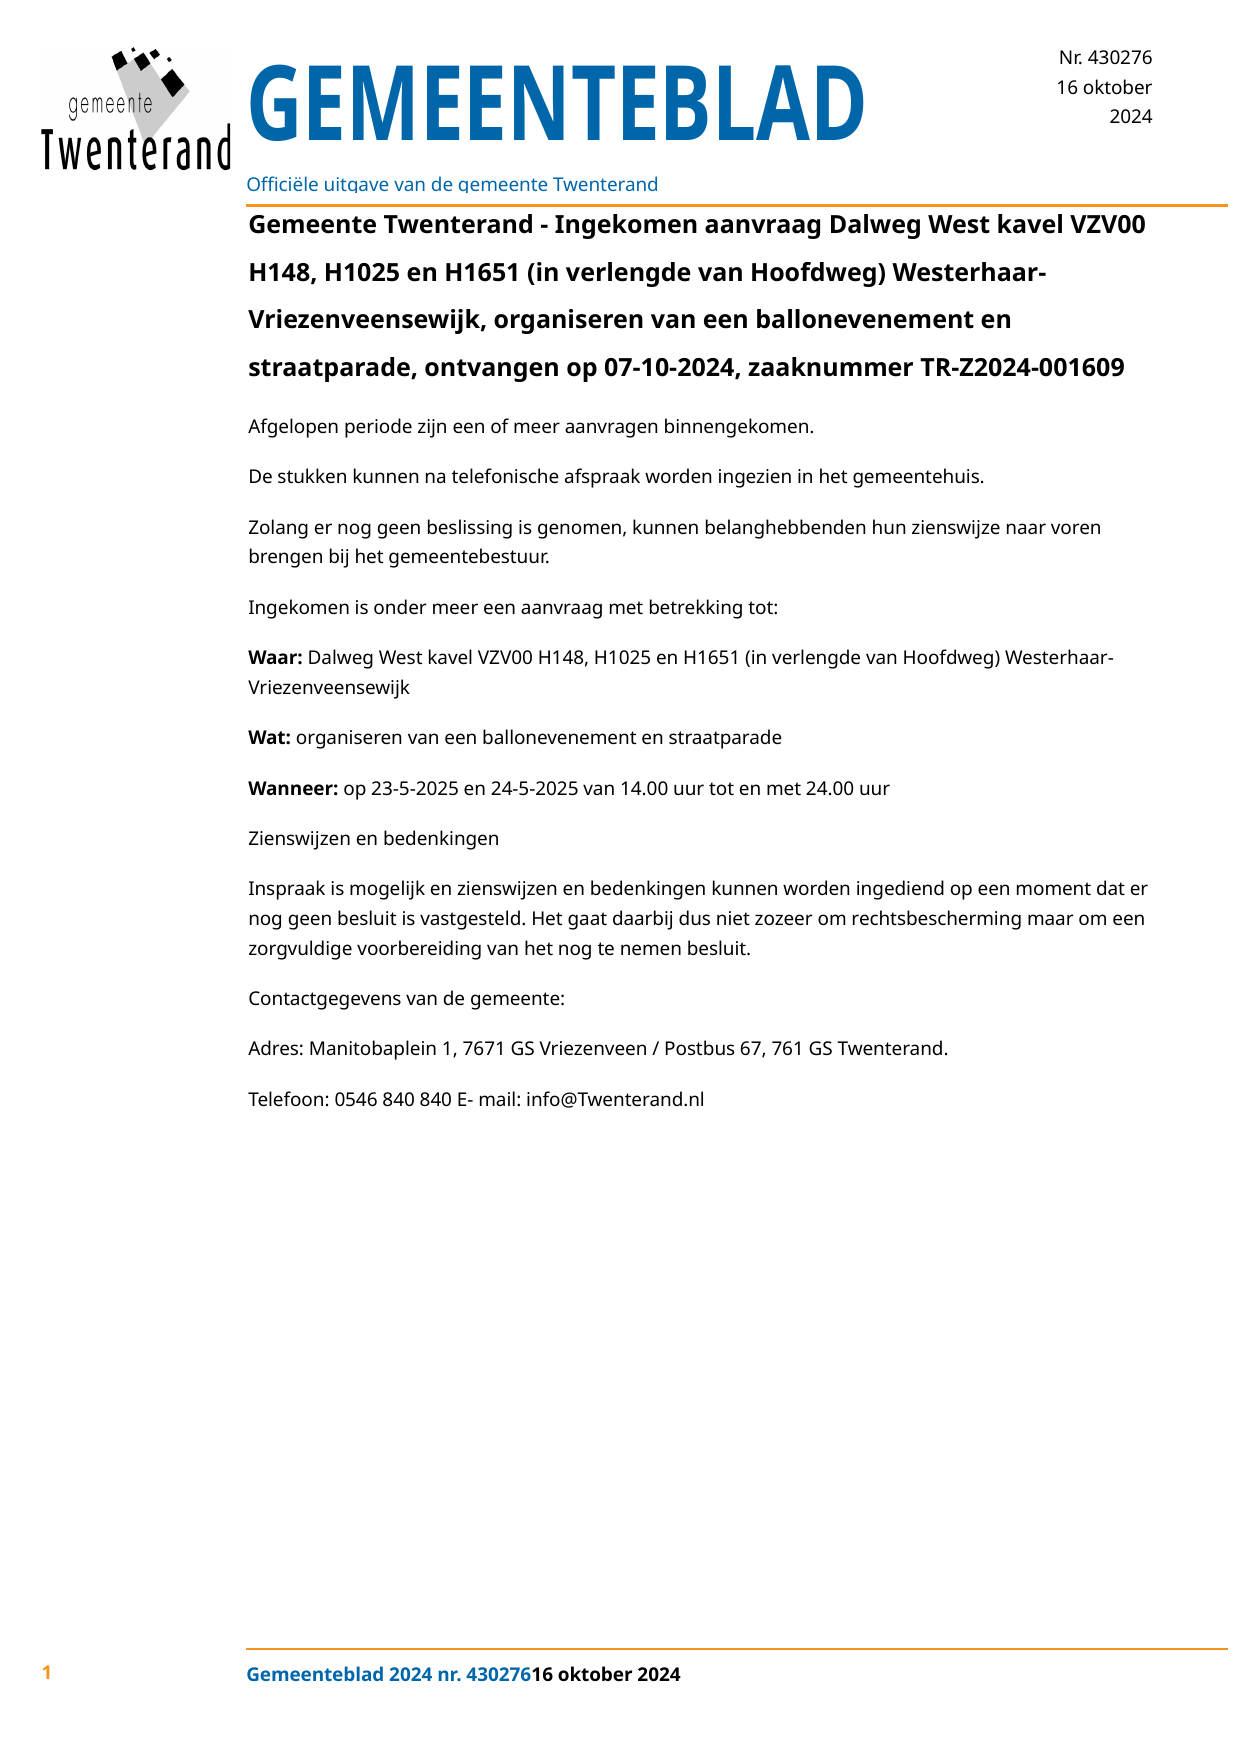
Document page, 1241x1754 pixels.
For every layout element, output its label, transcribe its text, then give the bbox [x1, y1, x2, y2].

text De stukken kunnen na telefonische afspraak worden ingezien in het gemeentehuis. [248, 463, 1152, 489]
text Gemeente Twenterand - Ingekomen aanvraag Dalweg West kavel VZV00 H148, H1025 en H1651 (in verlengde van Hoofdweg) Westerhaar-Vriezenveensewijk, organiseren van een ballonevenement en straatparade, ontvangen op 07-10-2024, zaaknummer TR-Z2024-001609 [248, 207, 1152, 384]
picture [41, 47, 231, 172]
text Wanneer: op 23-5-2025 en 24-5-2025 van 14.00 uur tot en met 24.00 uur [248, 775, 1152, 801]
text Zienswijzen en bedenkingen [248, 825, 1152, 851]
text Telefoon: 0546 840 840 E- mail: info@Twenterand.nl [248, 1086, 1152, 1112]
text Afgelopen periode zijn een of meer aanvragen binnengekomen. [248, 413, 1152, 439]
text Zolang er nog geen beslissing is genomen, kunnen belanghebbenden hun zienswijze naar voren brengen bij het gemeentebestuur. [248, 514, 1152, 569]
text Contactgegevens van de gemeente: [248, 985, 1152, 1011]
text Adres: Manitobaplein 1, 7671 GS Vriezenveen / Postbus 67, 761 GS Twenterand. [248, 1036, 1152, 1061]
text Ingekomen is onder meer een aanvraag met betrekking tot: [248, 594, 1152, 620]
text Wat: organiseren van een ballonevenement en straatparade [248, 724, 1152, 750]
text Inspraak is mogelijk en zienswijzen en bedenkingen kunnen worden ingediend op een moment dat er nog geen besluit is vastgesteld. Het gaat daarbij dus niet zozeer om rechtsbescherming maar om een zorgvuldige voorbereiding van het nog te nemen besluit. [248, 876, 1152, 961]
text Waar: Dalweg West kavel VZV00 H148, H1025 en H1651 (in verlengde van Hoofdweg) Westerhaar-Vriezenveensewijk [248, 644, 1152, 700]
